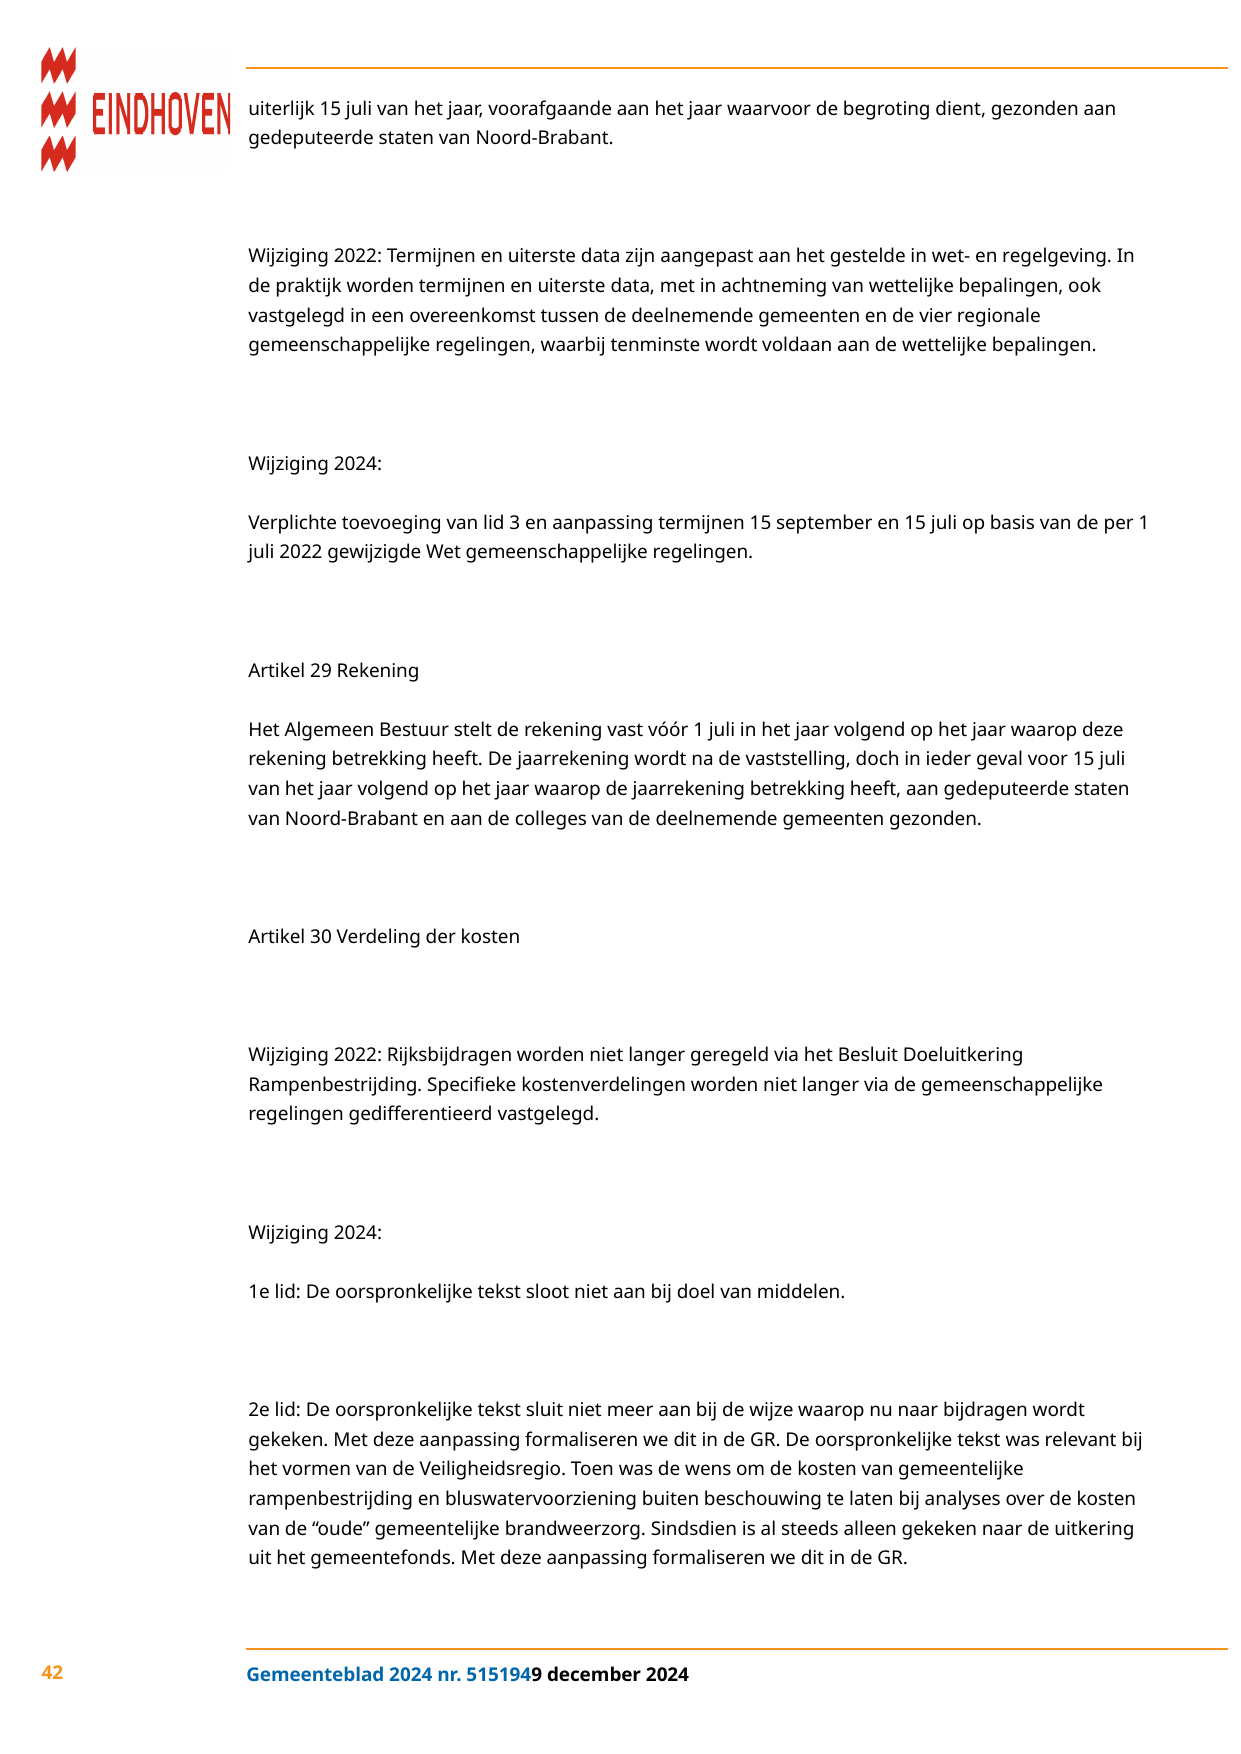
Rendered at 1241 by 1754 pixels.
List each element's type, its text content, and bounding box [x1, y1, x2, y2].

text uiterlijk 15 juli van het jaar, voorafgaande aan het jaar waarvoor de begroting dient, gezonden aan gedeputeerde staten van Noord-Brabant. [248, 95, 1152, 150]
text Verplichte toevoeging van lid 3 en aanpassing termijnen 15 september en 15 juli op basis van de per 1 juli 2022 gewijzigde Wet gemeenschappelijke regelingen. [248, 509, 1152, 564]
text Wijziging 2024: [248, 1219, 1152, 1245]
text Wijziging 2022: Rijksbijdragen worden niet langer geregeld via het Besluit Doeluitkering Rampenbestrijding. Specifieke kostenverdelingen worden niet langer via de gemeenschappelijke regelingen gedifferentieerd vastgelegd. [248, 1041, 1152, 1126]
text Artikel 30 Verdeling der kosten [248, 923, 1152, 949]
text 2e lid: De oorspronkelijke tekst sluit niet meer aan bij de wijze waarop nu naar bijdragen wordt gekeken. Met deze aanpassing formaliseren we dit in de GR. De oorspronkelijke tekst was relevant bij het vormen van de Veiligheidsregio. Toen was de wens om de kosten van gemeentelijke rampenbestrijding en bluswatervoorziening buiten beschouwing te laten bij analyses over de kosten van de “oude” gemeentelijke brandweerzorg. Sindsdien is al steeds alleen gekeken naar de uitkering uit het gemeentefonds. Met deze aanpassing formaliseren we dit in de GR. [248, 1396, 1152, 1570]
picture [41, 47, 231, 172]
text Artikel 29 Rekening [248, 657, 1152, 683]
text Wijziging 2024: [248, 450, 1152, 476]
text Het Algemeen Bestuur stelt de rekening vast vóór 1 juli in het jaar volgend op het jaar waarop deze rekening betrekking heeft. De jaarrekening wordt na de vaststelling, doch in ieder geval voor 15 juli van het jaar volgend op het jaar waarop de jaarrekening betrekking heeft, aan gedeputeerde staten van Noord-Brabant en aan de colleges van de deelnemende gemeenten gezonden. [248, 716, 1152, 831]
text Wijziging 2022: Termijnen en uiterste data zijn aangepast aan het gestelde in wet- en regelgeving. In de praktijk worden termijnen en uiterste data, met in achtneming van wettelijke bepalingen, ook vastgelegd in een overeenkomst tussen de deelnemende gemeenten en de vier regionale gemeenschappelijke regelingen, waarbij tenminste wordt voldaan aan de wettelijke bepalingen. [248, 243, 1152, 357]
text 1e lid: De oorspronkelijke tekst sloot niet aan bij doel van middelen. [248, 1278, 1152, 1304]
